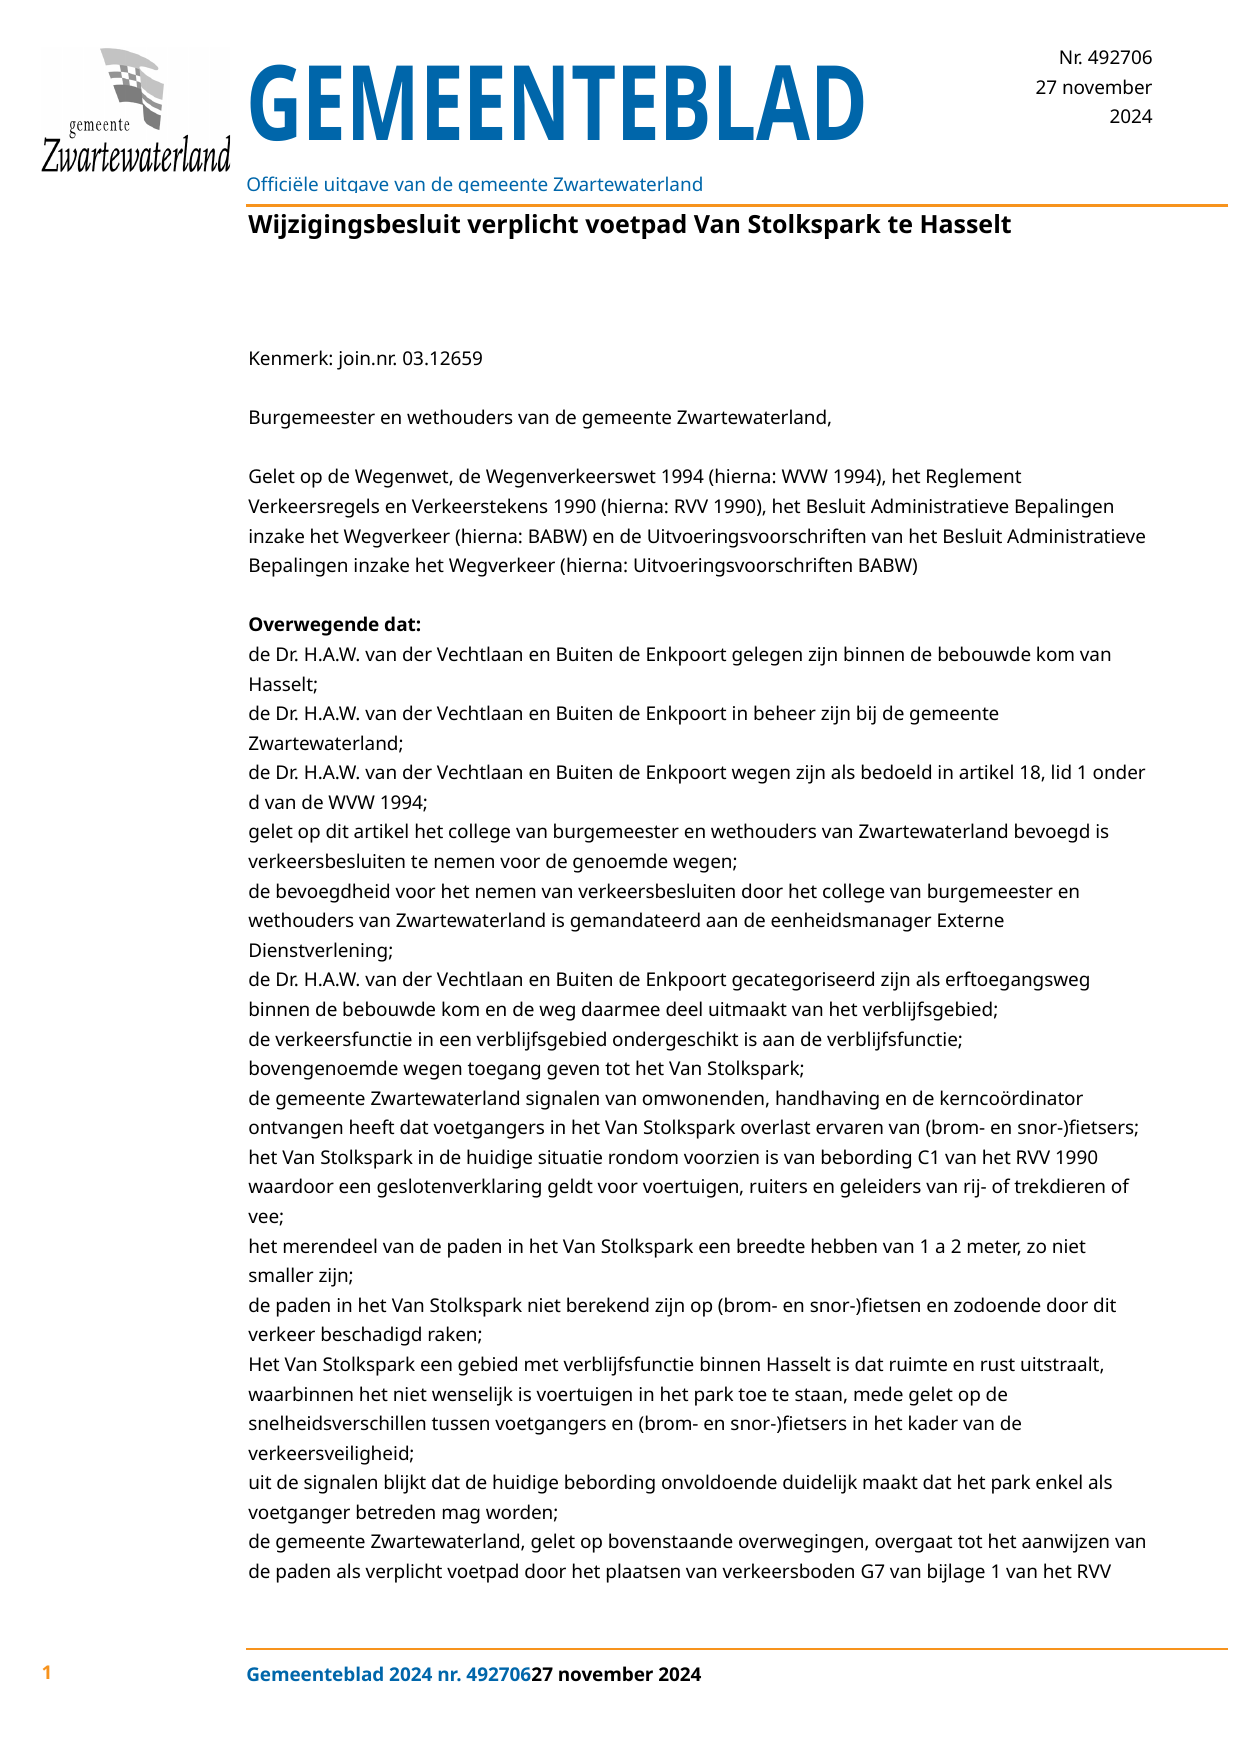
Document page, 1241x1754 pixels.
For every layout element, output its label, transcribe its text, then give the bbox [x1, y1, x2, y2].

text de verkeersfunctie in een verblijfsgebied ondergeschikt is aan de verblijfsfunctie; [248, 1026, 1152, 1051]
text de Dr. H.A.W. van der Vechtlaan en Buiten de Enkpoort wegen zijn als bedoeld in artikel 18, lid 1 onder d van de WVW 1994; [248, 759, 1152, 815]
text gelet op dit artikel het college van burgemeester en wethouders van Zwartewaterland bevoegd is verkeersbesluiten te nemen voor de genoemde wegen; [248, 819, 1152, 874]
text de Dr. H.A.W. van der Vechtlaan en Buiten de Enkpoort gelegen zijn binnen de bebouwde kom van Hasselt; [248, 641, 1152, 696]
text het Van Stolkspark in de huidige situatie rondom voorzien is van bebording C1 van het RVV 1990 waardoor een geslotenverklaring geldt voor voertuigen, ruiters en geleiders van rij- of trekdieren of vee; [248, 1144, 1152, 1229]
text Overwegende dat: [248, 612, 1152, 637]
text Wijzigingsbesluit verplicht voetpad Van Stolkspark te Hasselt [248, 207, 1152, 241]
text het merendeel van de paden in het Van Stolkspark een breedte hebben van 1 a 2 meter, zo niet smaller zijn; [248, 1233, 1152, 1288]
text Het Van Stolkspark een gebied met verblijfsfunctie binnen Hasselt is dat ruimte en rust uitstraalt, waarbinnen het niet wenselijk is voertuigen in het park toe te staan, mede gelet op de snelheidsverschillen tussen voetgangers en (brom- en snor-)fietsers in het kader van de verkeersveiligheid; [248, 1351, 1152, 1466]
text de gemeente Zwartewaterland signalen van omwonenden, handhaving en de kerncoördinator ontvangen heeft dat voetgangers in het Van Stolkspark overlast ervaren van (brom- en snor-)fietsers; [248, 1085, 1152, 1140]
text de bevoegdheid voor het nemen van verkeersbesluiten door het college van burgemeester en wethouders van Zwartewaterland is gemandateerd aan de eenheidsmanager Externe Dienstverlening; [248, 878, 1152, 963]
picture [41, 47, 231, 172]
text bovengenoemde wegen toegang geven tot het Van Stolkspark; [248, 1055, 1152, 1081]
text de Dr. H.A.W. van der Vechtlaan en Buiten de Enkpoort in beheer zijn bij de gemeente Zwartewaterland; [248, 700, 1152, 756]
text de gemeente Zwartewaterland, gelet op bovenstaande overwegingen, overgaat tot het aanwijzen van de paden als verplicht voetpad door het plaatsen van verkeersboden G7 van bijlage 1 van het RVV [248, 1529, 1152, 1584]
text uit de signalen blijkt dat de huidige bebording onvoldoende duidelijk maakt dat het park enkel als voetganger betreden mag worden; [248, 1469, 1152, 1525]
text Kenmerk: join.nr. 03.12659 [248, 345, 1152, 371]
text Gelet op de Wegenwet, de Wegenverkeerswet 1994 (hierna: WVW 1994), het Reglement Verkeersregels en Verkeerstekens 1990 (hierna: RVV 1990), het Besluit Administratieve Bepalingen inzake het Wegverkeer (hierna: BABW) en de Uitvoeringsvoorschriften van het Besluit Administratieve Bepalingen inzake het Wegverkeer (hierna: Uitvoeringsvoorschriften BABW) [248, 464, 1152, 578]
text Burgemeester en wethouders van de gemeente Zwartewaterland, [248, 404, 1152, 430]
text de Dr. H.A.W. van der Vechtlaan en Buiten de Enkpoort gecategoriseerd zijn als erftoegangsweg binnen de bebouwde kom en de weg daarmee deel uitmaakt van het verblijfsgebied; [248, 967, 1152, 1022]
text de paden in het Van Stolkspark niet berekend zijn op (brom- en snor-)fietsen en zodoende door dit verkeer beschadigd raken; [248, 1292, 1152, 1347]
